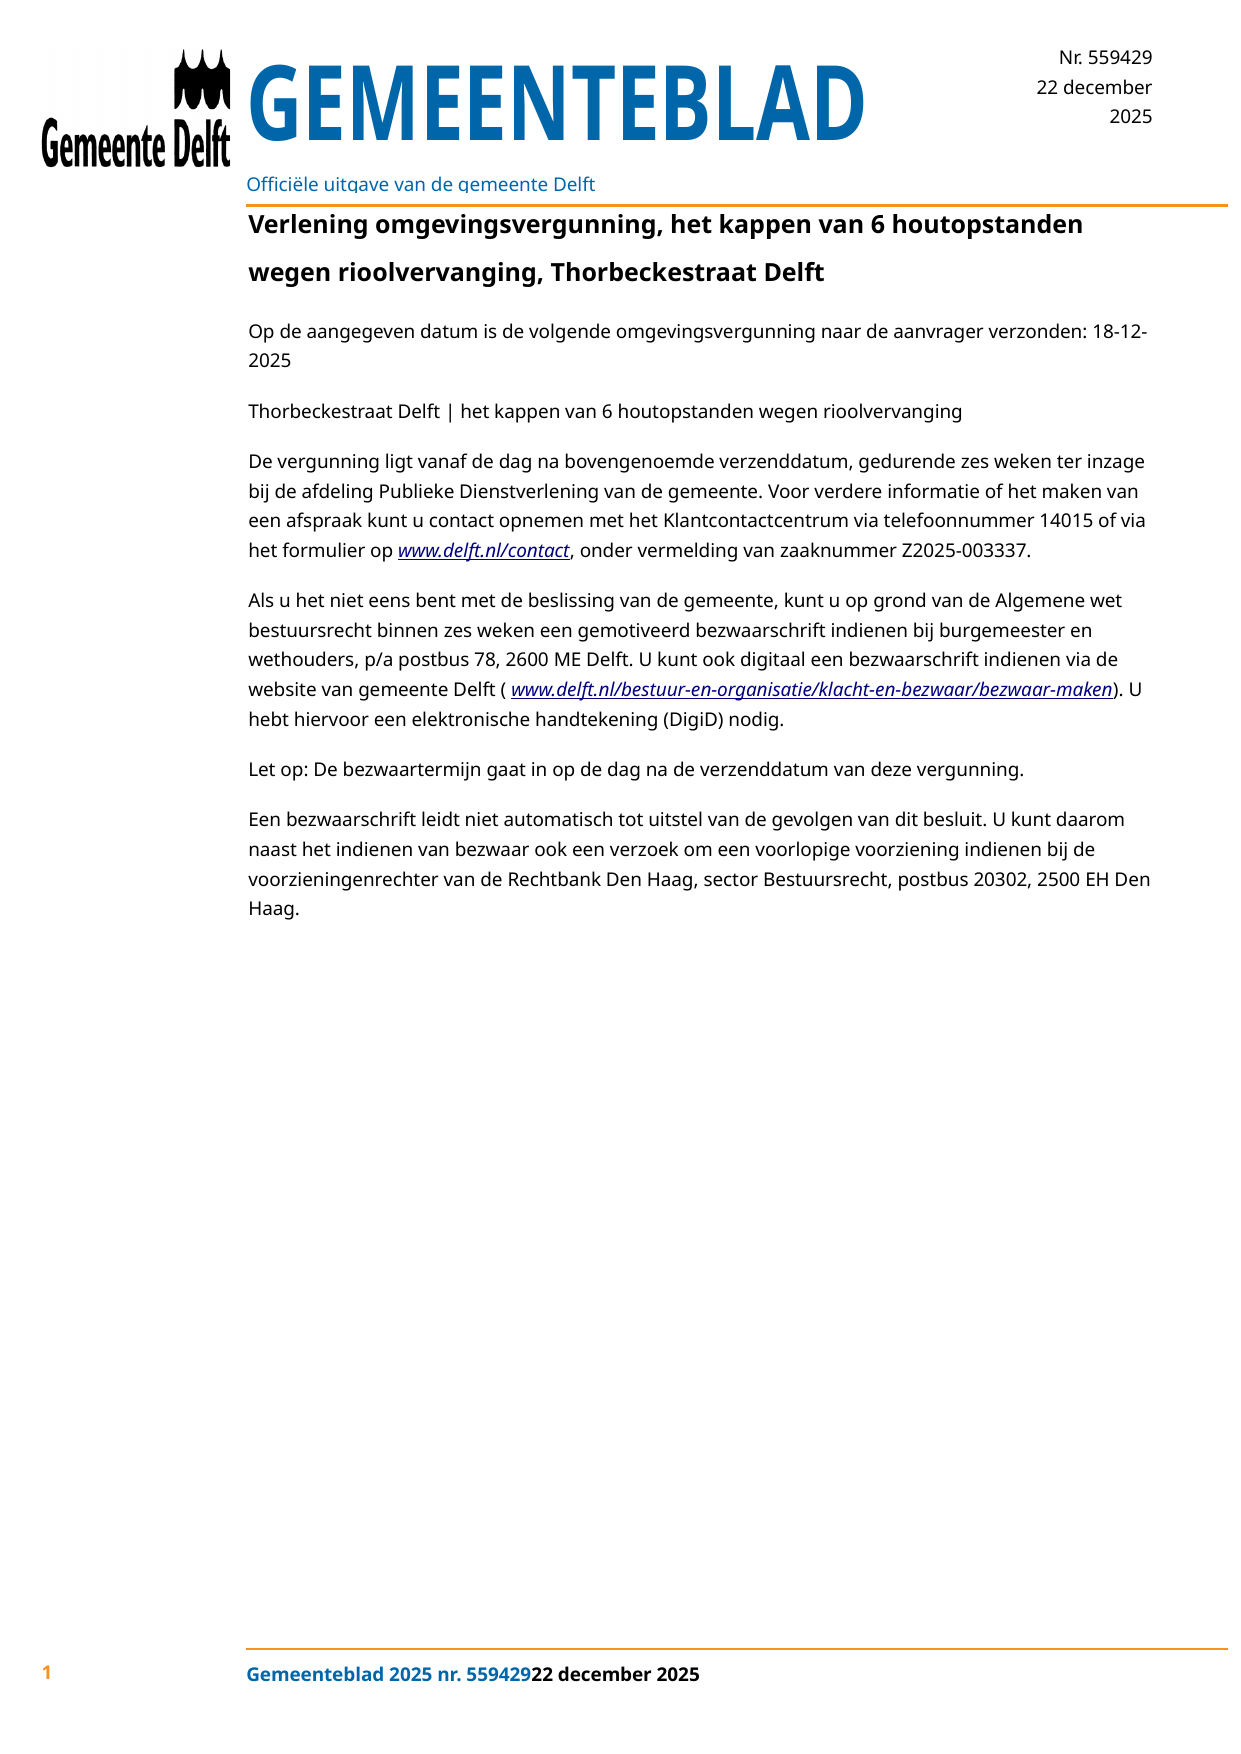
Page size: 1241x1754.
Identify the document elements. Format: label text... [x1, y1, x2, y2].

text De vergunning ligt vanaf de dag na bovengenoemde verzenddatum, gedurende zes weken ter inzage bij de afdeling Publieke Dienstverlening van de gemeente. Voor verdere informatie of het maken van een afspraak kunt u contact opnemen met het Klantcontactcentrum via telefoonnummer 14015 of via het formulier op www.delft.nl/contact, onder vermelding van zaaknummer Z2025-003337. [248, 448, 1152, 563]
text Let op: De bezwaartermijn gaat in op de dag na de verzenddatum van deze vergunning. [248, 756, 1152, 782]
text Op de aangegeven datum is de volgende omgevingsvergunning naar de aanvrager verzonden: 18-12-2025 [248, 318, 1152, 373]
text Een bezwaarschrift leidt niet automatisch tot uitstel van de gevolgen van dit besluit. U kunt daarom naast het indienen van bezwaar ook een verzoek om een voorlopige voorziening indienen bij de voorzieningenrechter van de Rechtbank Den Haag, sector Bestuursrecht, postbus 20302, 2500 EH Den Haag. [248, 807, 1152, 921]
picture [41, 47, 231, 172]
text Verlening omgevingsvergunning, het kappen van 6 houtopstanden wegen rioolvervanging, Thorbeckestraat Delft [248, 207, 1152, 288]
text Als u het niet eens bent met de beslissing van de gemeente, kunt u op grond van de Algemene wet bestuursrecht binnen zes weken een gemotiveerd bezwaarschrift indienen bij burgemeester en wethouders, p/a postbus 78, 2600 ME Delft. U kunt ook digitaal een bezwaarschrift indienen via de website van gemeente Delft ( www.delft.nl/bestuur-en-organisatie/klacht-en-bezwaar/bezwaar-maken). U hebt hiervoor een elektronische handtekening (DigiD) nodig. [248, 587, 1152, 732]
text Thorbeckestraat Delft | het kappen van 6 houtopstanden wegen rioolvervanging [248, 398, 1152, 424]
